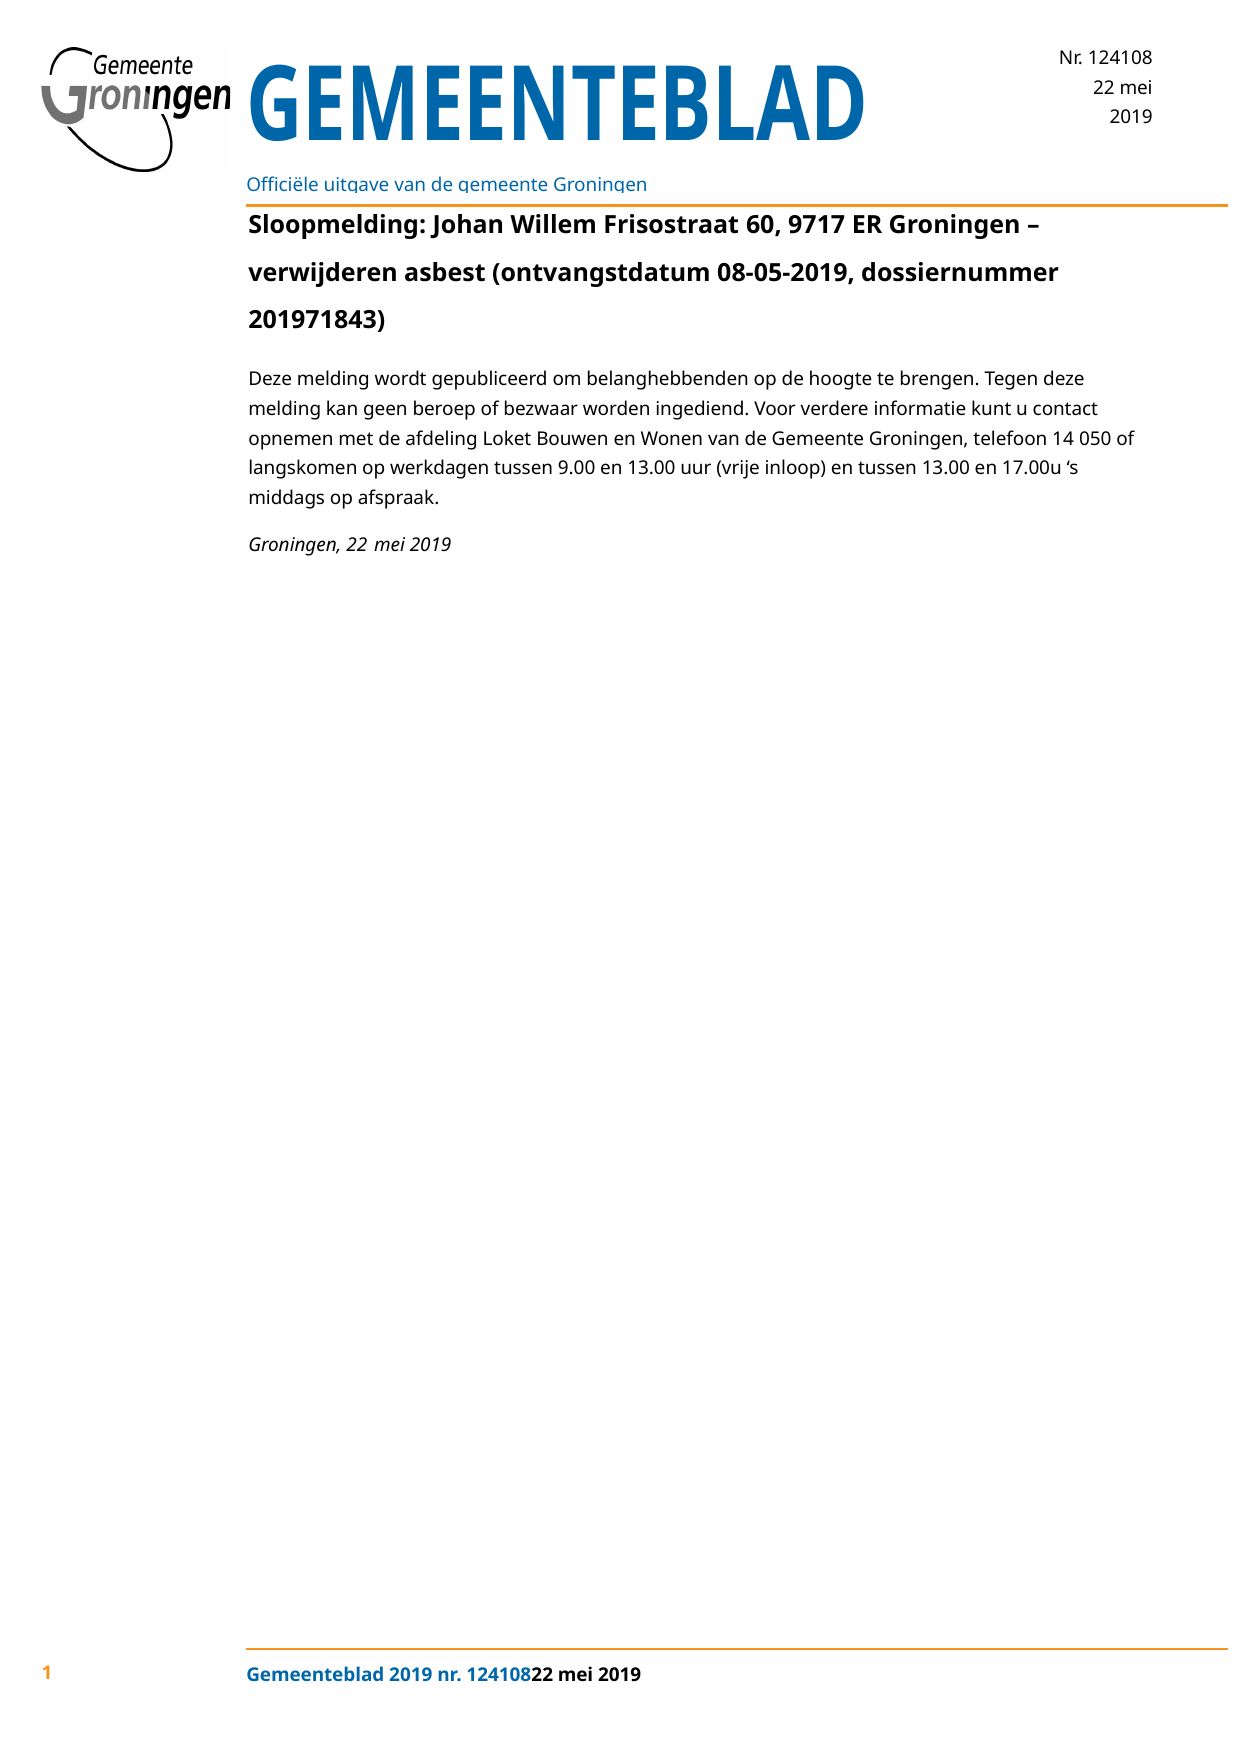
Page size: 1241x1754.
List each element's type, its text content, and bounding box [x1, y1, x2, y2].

text Deze melding wordt gepubliceerd om belanghebbenden op de hoogte te brengen. Tegen deze melding kan geen beroep of bezwaar worden ingediend. Voor verdere informatie kunt u contact opnemen met de afdeling Loket Bouwen en Wonen van de Gemeente Groningen, telefoon 14 050 of langskomen op werkdagen tussen 9.00 en 13.00 uur (vrije inloop) en tussen 13.00 en 17.00u ‘s middags op afspraak. [248, 366, 1152, 509]
text Sloopmelding: Johan Willem Frisostraat 60, 9717 ER Groningen – verwijderen asbest (ontvangstdatum 08-05-2019, dossiernummer 201971843) [248, 207, 1152, 336]
text Groningen, 22 mei 2019 [248, 532, 1152, 557]
picture [41, 47, 231, 172]
